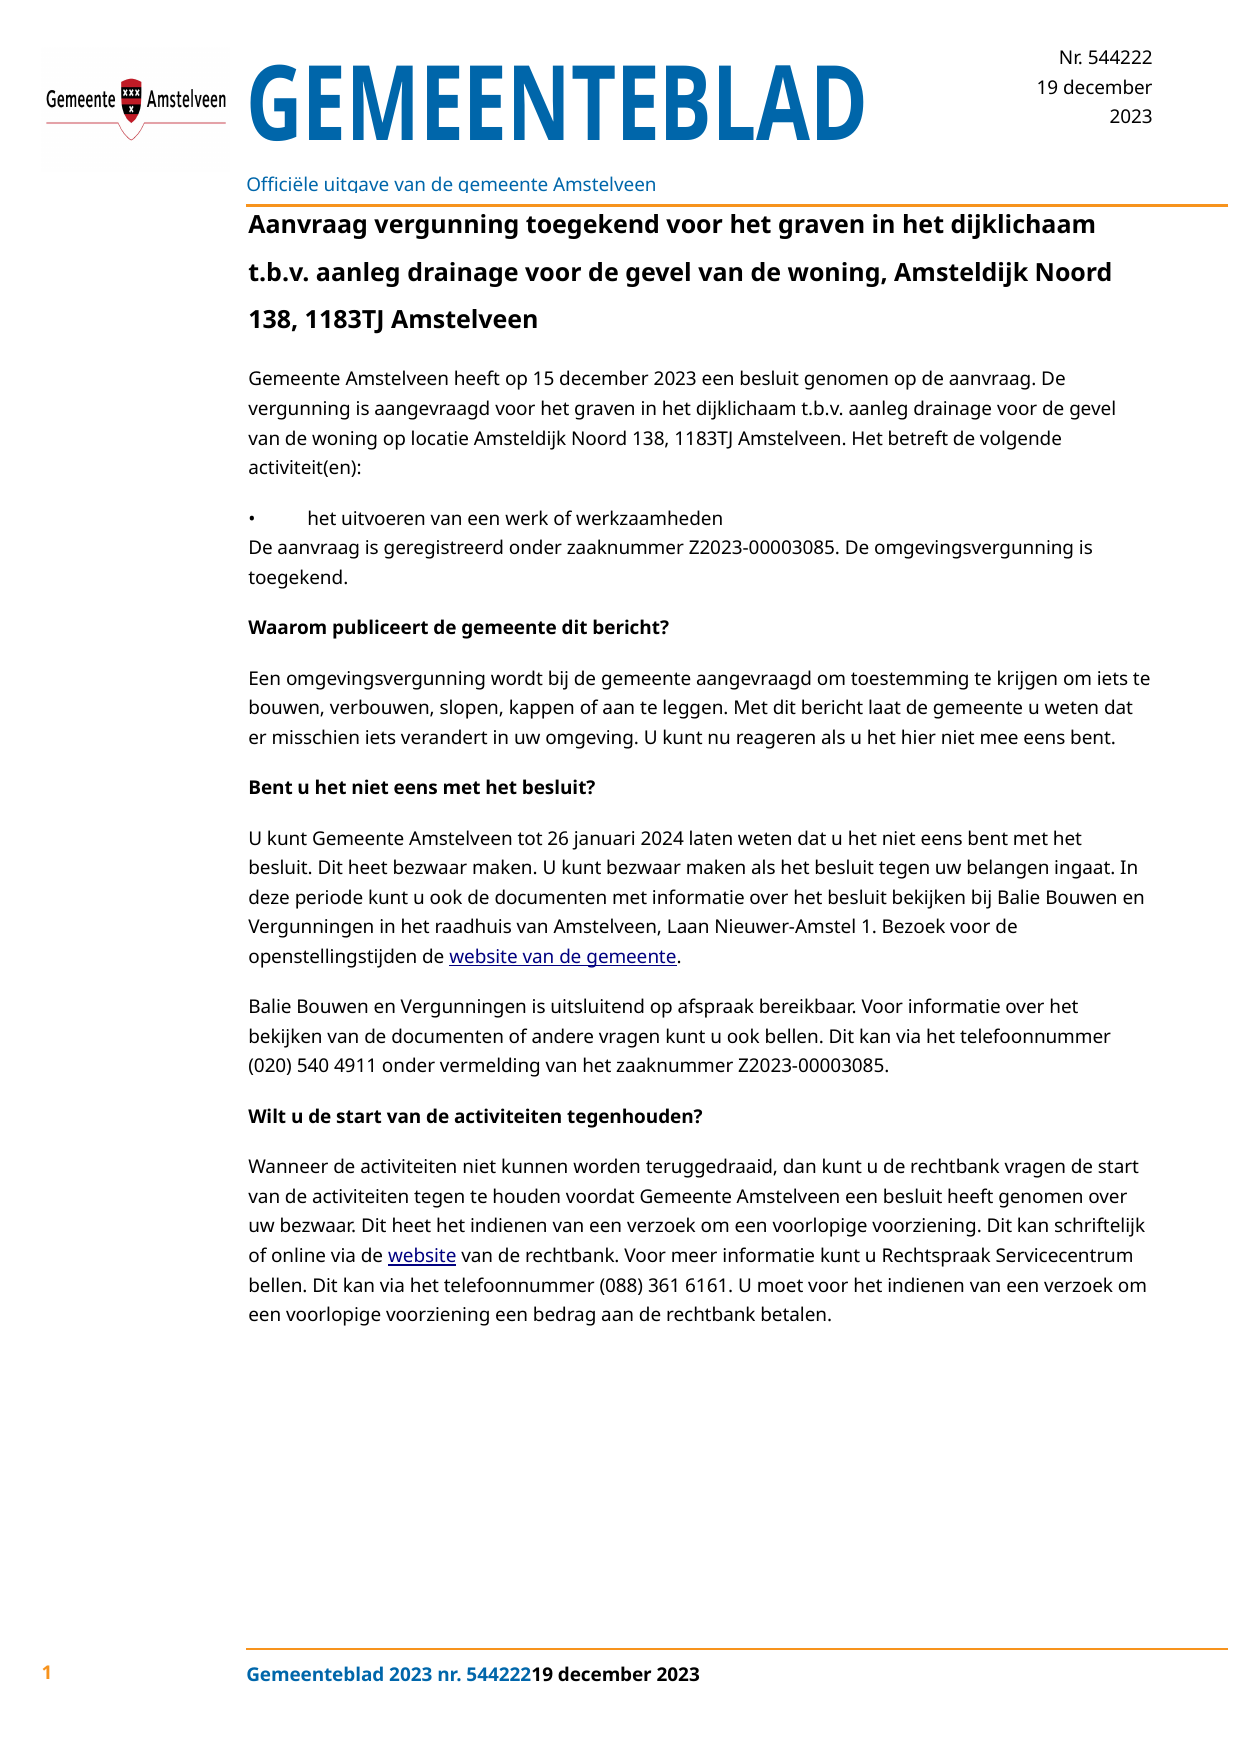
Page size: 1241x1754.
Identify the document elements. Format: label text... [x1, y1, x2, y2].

text Wanneer de activiteiten niet kunnen worden teruggedraaid, dan kunt u de rechtbank vragen de start van de activiteiten tegen te houden voordat Gemeente Amstelveen een besluit heeft genomen over uw bezwaar. Dit heet het indienen van een verzoek om een voorlopige voorziening. Dit kan schriftelijk of online via de website van de rechtbank. Voor meer informatie kunt u Rechtspraak Servicecentrum bellen. Dit kan via het telefoonnummer (088) 361 6161. U moet voor het indienen van een verzoek om een voorlopige voorziening een bedrag aan de rechtbank betalen. [248, 1153, 1152, 1327]
text Gemeente Amstelveen heeft op 15 december 2023 een besluit genomen op de aanvraag. De vergunning is aangevraagd voor het graven in het dijklichaam t.b.v. aanleg drainage voor de gevel van de woning op locatie Amsteldijk Noord 138, 1183TJ Amstelveen. Het betreft de volgende activiteit(en): [248, 366, 1152, 480]
text Wilt u de start van de activiteiten tegenhouden? [248, 1103, 1152, 1129]
text Balie Bouwen en Vergunningen is uitsluitend op afspraak bereikbaar. Voor informatie over het bekijken van de documenten of andere vragen kunt u ook bellen. Dit kan via het telefoonnummer (020) 540 4911 onder vermelding van het zaaknummer Z2023-00003085. [248, 993, 1152, 1078]
text Waarom publiceert de gemeente dit bericht? [248, 614, 1152, 640]
text De aanvraag is geregistreerd onder zaaknummer Z2023-00003085. De omgevingsvergunning is toegekend. [248, 534, 1152, 589]
text Een omgevingsvergunning wordt bij de gemeente aangevraagd om toestemming te krijgen om iets te bouwen, verbouwen, slopen, kappen of aan te leggen. Met dit bericht laat de gemeente u weten dat er misschien iets verandert in uw omgeving. U kunt nu reageren als u het hier niet mee eens bent. [248, 665, 1152, 749]
picture [41, 47, 231, 172]
text Bent u het niet eens met het besluit? [248, 774, 1152, 800]
text Aanvraag vergunning toegekend voor het graven in het dijklichaam t.b.v. aanleg drainage voor de gevel van de woning, Amsteldijk Noord 138, 1183TJ Amstelveen [248, 207, 1152, 336]
text U kunt Gemeente Amstelveen tot 26 januari 2024 laten weten dat u het niet eens bent met het besluit. Dit heet bezwaar maken. U kunt bezwaar maken als het besluit tegen uw belangen ingaat. In deze periode kunt u ook de documenten met informatie over het besluit bekijken bij Balie Bouwen en Vergunningen in het raadhuis van Amstelveen, Laan Nieuwer-Amstel 1. Bezoek voor de openstellingstijden de website van de gemeente. [248, 825, 1152, 969]
list het uitvoeren van een werk of werkzaamheden [248, 505, 1152, 530]
